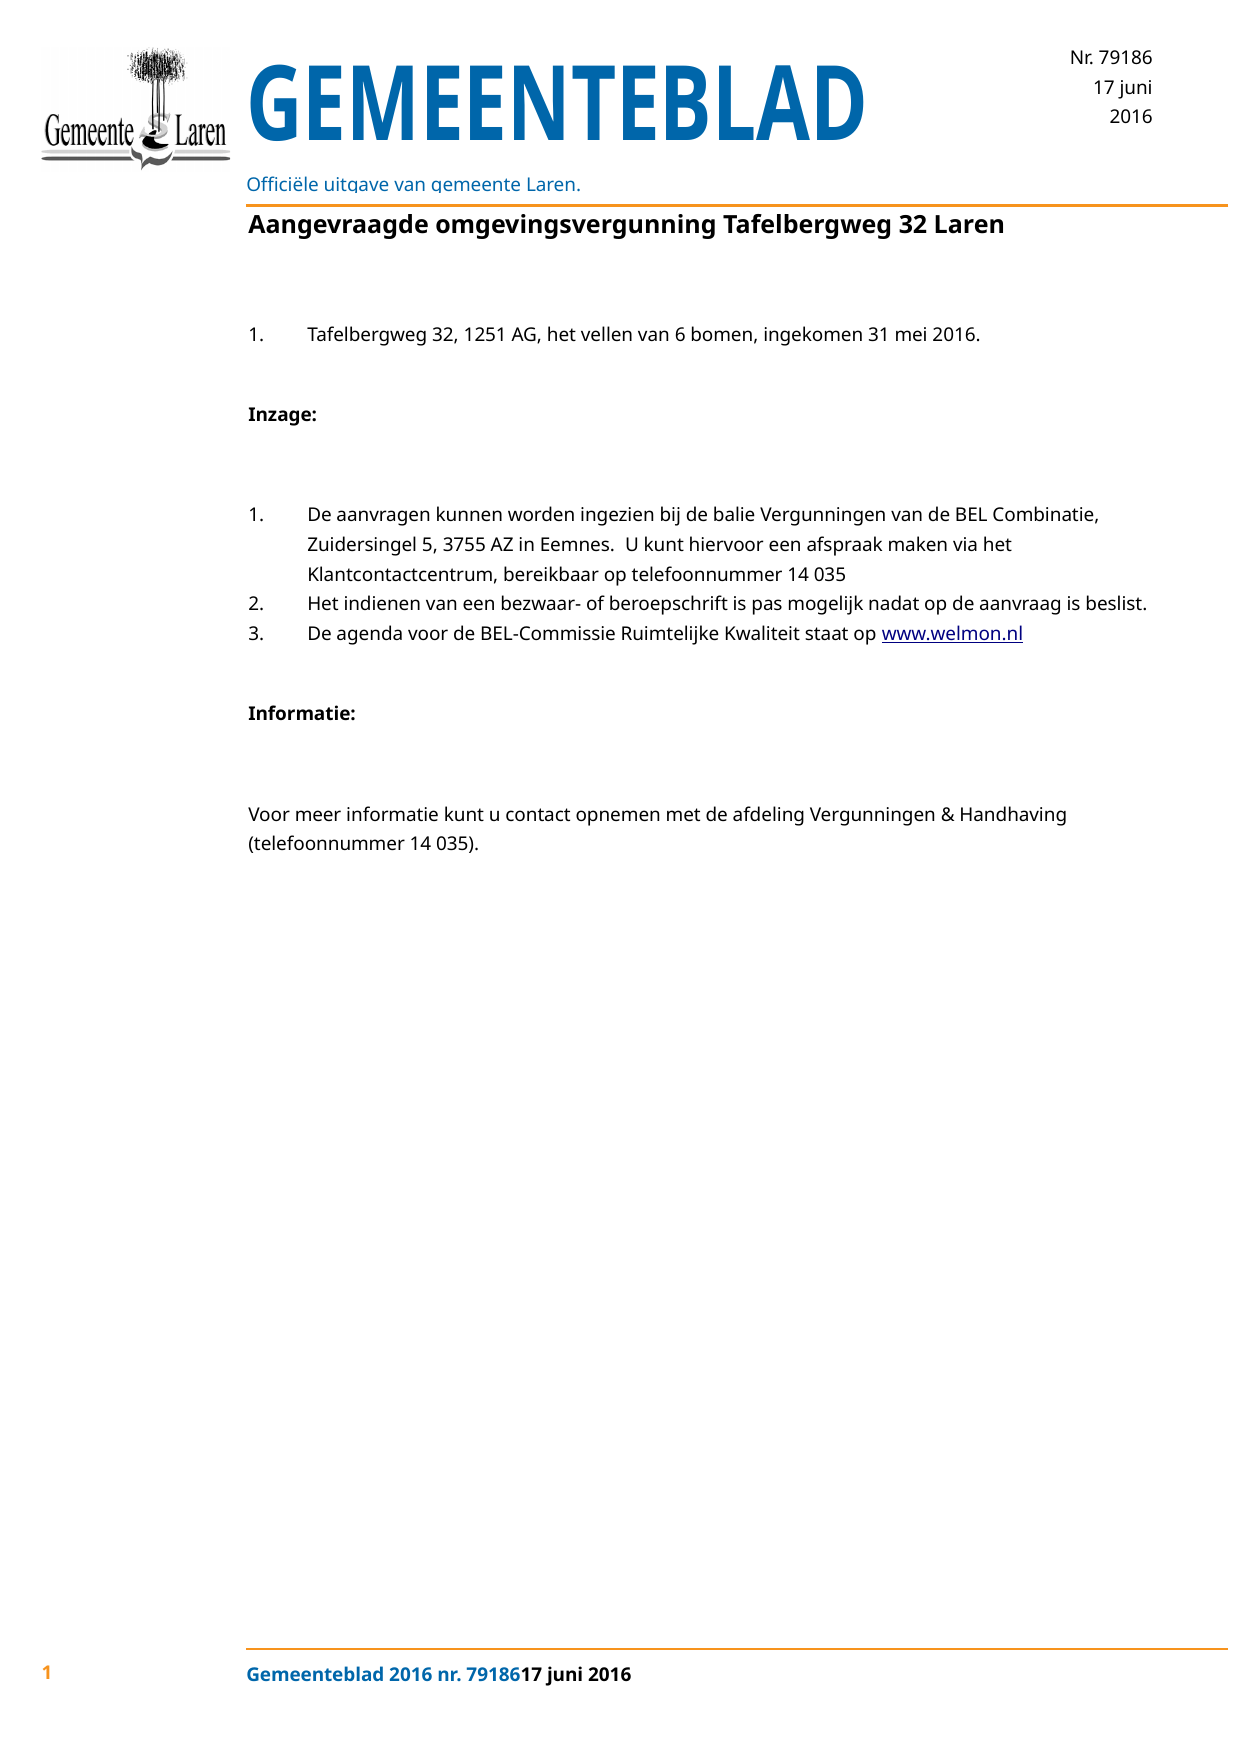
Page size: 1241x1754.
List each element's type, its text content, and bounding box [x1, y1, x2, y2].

list Tafelbergweg 32, 1251 AG, het vellen van 6 bomen, ingekomen 31 mei 2016. [248, 321, 1152, 346]
text Aangevraagde omgevingsvergunning Tafelbergweg 32 Laren [248, 207, 1152, 241]
list De agenda voor de BEL-Commissie Ruimtelijke Kwaliteit staat op www.welmon.nl [248, 620, 1152, 646]
list Het indienen van een bezwaar- of beroepschrift is pas mogelijk nadat op de aanvraag is beslist. [248, 590, 1152, 616]
text Inzage: [248, 401, 1152, 426]
text Voor meer informatie kunt u contact opnemen met de afdeling Vergunningen & Handhaving (telefoonnummer 14 035). [248, 801, 1152, 856]
picture [41, 47, 231, 172]
text Informatie: [248, 700, 1152, 726]
list De aanvragen kunnen worden ingezien bij de balie Vergunningen van de BEL Combinatie, Zuidersingel 5, 3755 AZ in Eemnes. U kunt hiervoor een afspraak maken via het Klantcontactcentrum, bereikbaar op telefoonnummer 14 035 [248, 502, 1152, 586]
